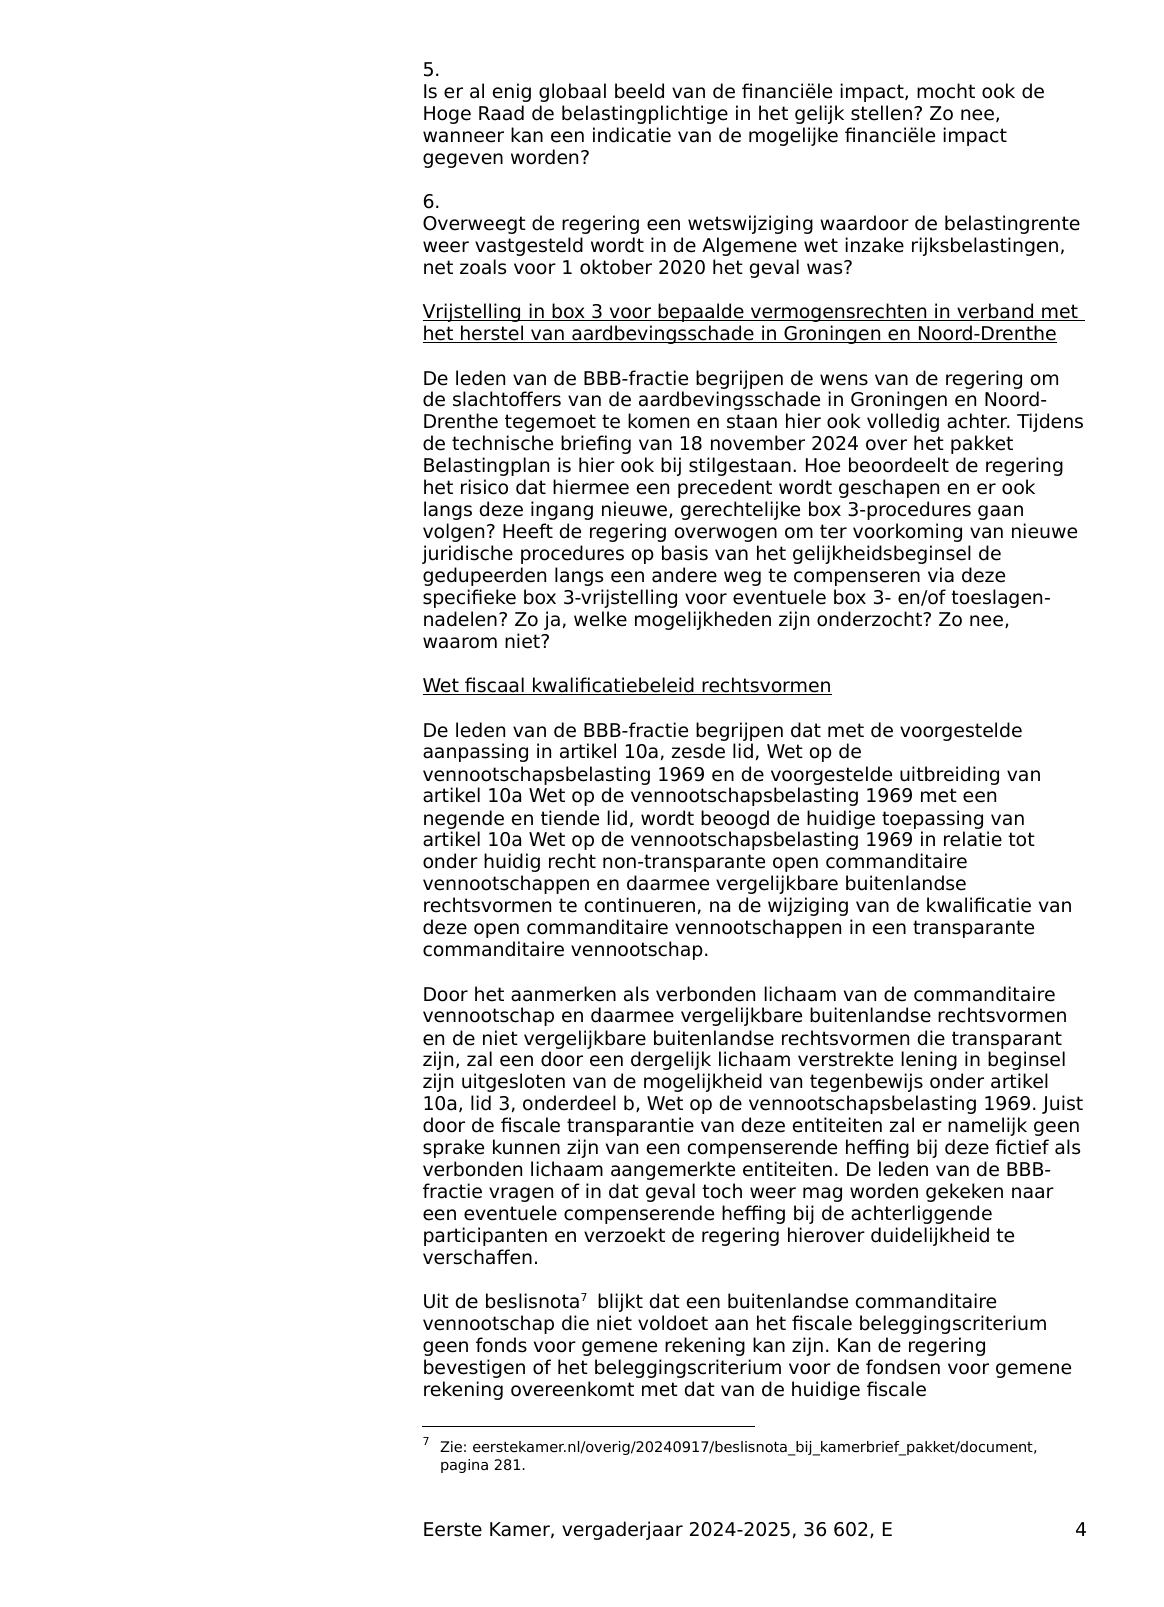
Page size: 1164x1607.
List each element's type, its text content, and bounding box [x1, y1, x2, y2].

text Overweegt de regering een wetswijziging waardoor de belastingrente weer vastgesteld wordt in de Algemene wet inzake rijksbelastingen, net zoals voor 1 oktober 2020 het geval was? [422, 213, 1087, 279]
text De leden van de BBB-fractie begrijpen de wens van de regering om de slachtoffers van de aardbevingsschade in Groningen en Noord-Drenthe tegemoet te komen en staan hier ook volledig achter. Tijdens de technische briefing van 18 november 2024 over het pakket Belastingplan is hier ook bij stilgestaan. Hoe beoordeelt de regering het risico dat hiermee een precedent wordt geschapen en er ook langs deze ingang nieuwe, gerechtelijke box 3-procedures gaan volgen? Heeft de regering overwogen om ter voorkoming van nieuwe juridische procedures op basis van het gelijkheidsbeginsel de gedupeerden langs een andere weg te compenseren via deze specifieke box 3-vrijstelling voor eventuele box 3- en/of toeslagen-nadelen? Zo ja, welke mogelijkheden zijn onderzocht? Zo nee, waarom niet? [422, 367, 1087, 653]
text Is er al enig globaal beeld van de financiële impact, mocht ook de Hoge Raad de belastingplichtige in het gelijk stellen? Zo nee, wanneer kan een indicatie van de mogelijke financiële impact gegeven worden? [422, 81, 1087, 169]
text De leden van de BBB-fractie begrijpen dat met de voorgestelde aanpassing in artikel 10a, zesde lid, Wet op de vennootschapsbelasting 1969 en de voorgestelde uitbreiding van artikel 10a Wet op de vennootschapsbelasting 1969 met een negende en tiende lid, wordt beoogd de huidige toepassing van artikel 10a Wet op de vennootschapsbelasting 1969 in relatie tot onder huidig recht non-transparante open commanditaire vennootschappen en daarmee vergelijkbare buitenlandse rechtsvormen te continueren, na de wijziging van de kwalificatie van deze open commanditaire vennootschappen in een transparante commanditaire vennootschap. [422, 719, 1087, 961]
subtitle Vrijstelling in box 3 voor bepaalde vermogensrechten in verband met het herstel van aardbevingsschade in Groningen en Noord-Drenthe [422, 301, 1087, 345]
subtitle Wet fiscaal kwalificatiebeleid rechtsvormen [422, 675, 1087, 697]
text Uit de beslisnota blijkt dat een buitenlandse commanditaire vennootschap die niet voldoet aan het fiscale beleggingscriterium geen fonds voor gemene rekening kan zijn. Kan de regering bevestigen of het beleggingscriterium voor de fondsen voor gemene rekening overeenkomt met dat van de huidige fiscale [422, 1291, 1087, 1401]
text Zie: eerstekamer.nl/overig/20240917/beslisnota_bij_kamerbrief_pakket/document, pagina 281. [422, 1435, 1087, 1474]
text 6. [422, 191, 1087, 213]
text Door het aanmerken als verbonden lichaam van de commanditaire vennootschap en daarmee vergelijkbare buitenlandse rechtsvormen en de niet vergelijkbare buitenlandse rechtsvormen die transparant zijn, zal een door een dergelijk lichaam verstrekte lening in beginsel zijn uitgesloten van de mogelijkheid van tegenbewijs onder artikel 10a, lid 3, onderdeel b, Wet op de vennootschapsbelasting 1969. Juist door de fiscale transparantie van deze entiteiten zal er namelijk geen sprake kunnen zijn van een compenserende heffing bij deze fictief als verbonden lichaam aangemerkte entiteiten. De leden van de BBB-fractie vragen of in dat geval toch weer mag worden gekeken naar een eventuele compenserende heffing bij de achterliggende participanten en verzoekt de regering hierover duidelijkheid te verschaffen. [422, 983, 1087, 1269]
text 5. [422, 59, 1087, 81]
